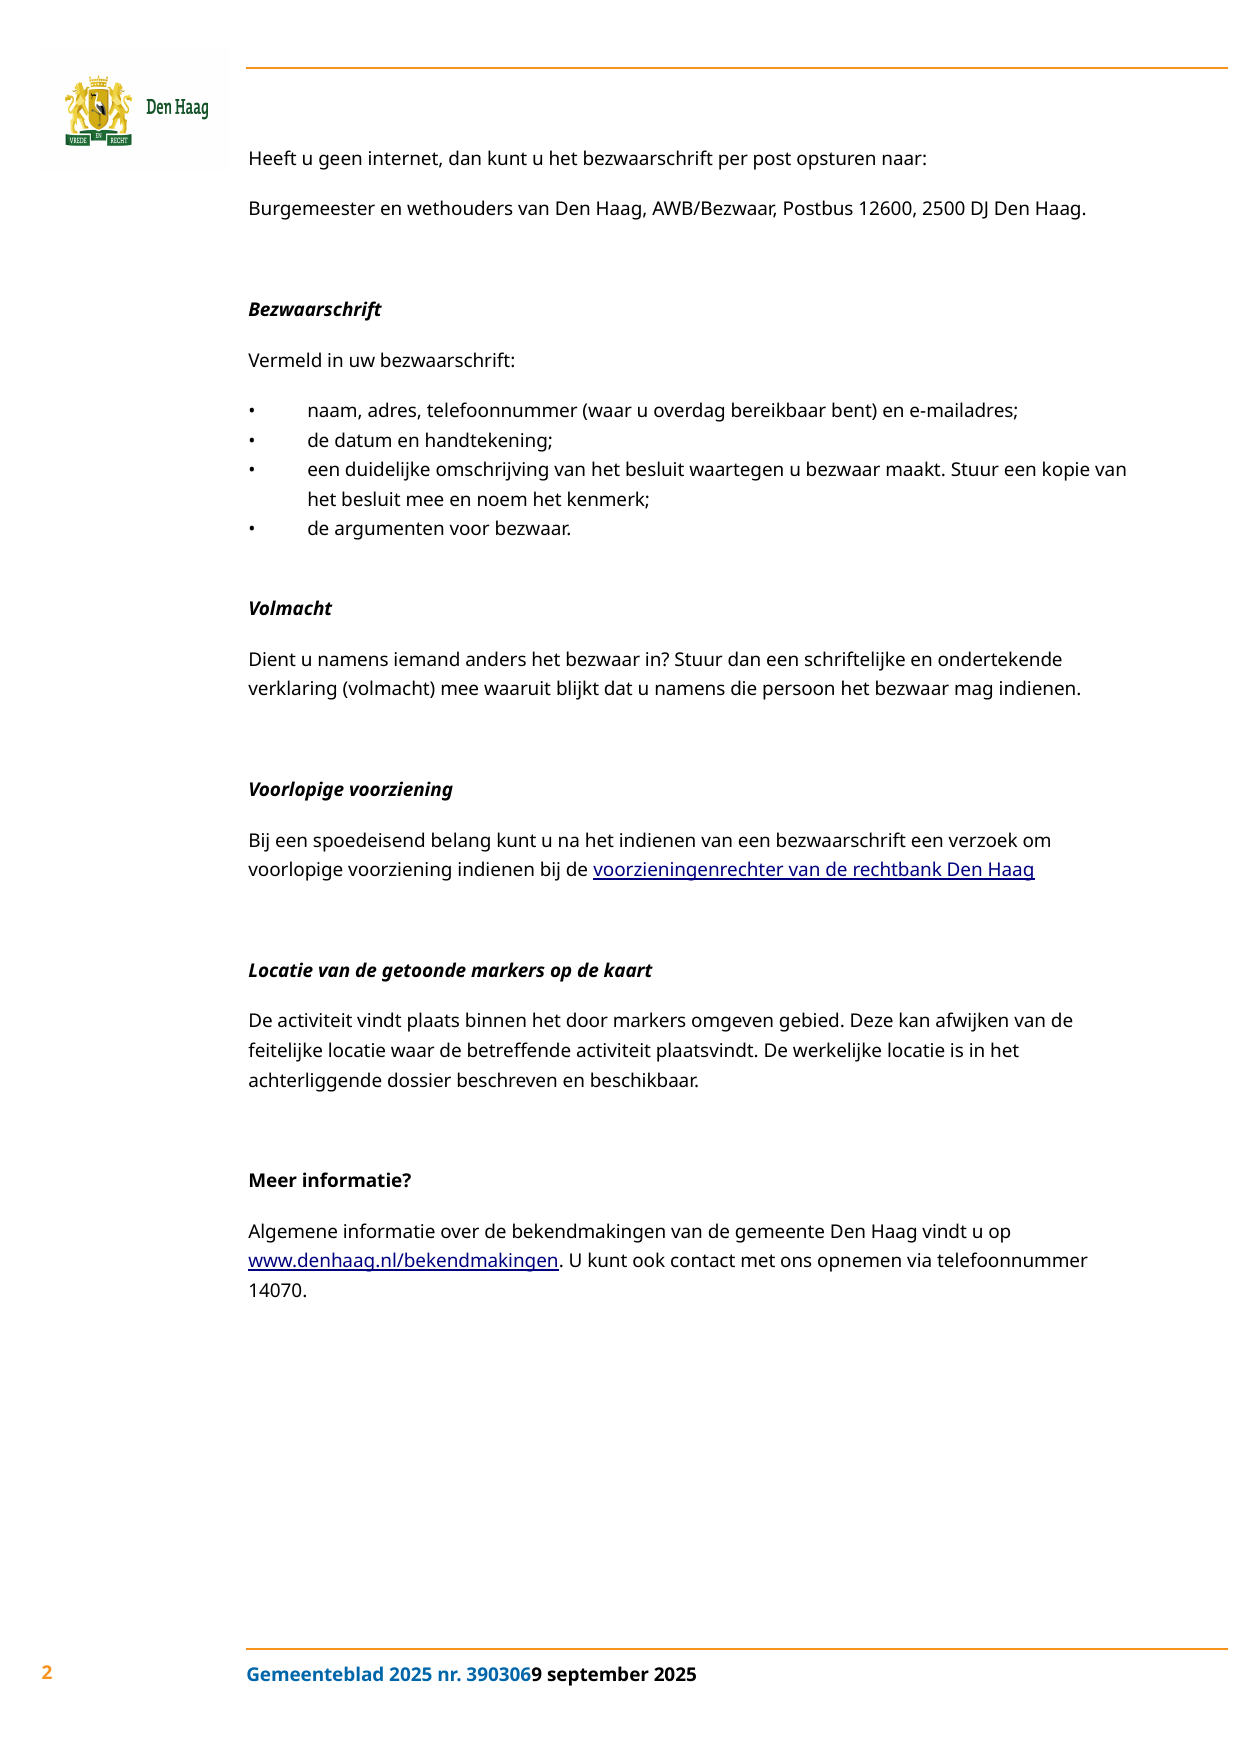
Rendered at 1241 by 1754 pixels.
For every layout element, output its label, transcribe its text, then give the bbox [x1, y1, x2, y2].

list de datum en handtekening; [248, 427, 1152, 453]
list naam, adres, telefoonnummer (waar u overdag bereikbaar bent) en e-mailadres; [248, 397, 1152, 423]
picture [41, 47, 231, 172]
text Dient u namens iemand anders het bezwaar in? Stuur dan een schriftelijke en ondertekende verklaring (volmacht) mee waaruit blijkt dat u namens die persoon het bezwaar mag indienen. [248, 646, 1152, 701]
text Algemene informatie over de bekendmakingen van de gemeente Den Haag vindt u op www.denhaag.nl/bekendmakingen. U kunt ook contact met ons opnemen via telefoonnummer 14070. [248, 1218, 1152, 1303]
text Bij een spoedeisend belang kunt u na het indienen van een bezwaarschrift een verzoek om voorlopige voorziening indienen bij de voorzieningenrechter van de rechtbank Den Haag [248, 827, 1152, 882]
text Volmacht [248, 596, 1152, 621]
text Voorlopige voorziening [248, 776, 1152, 802]
list de argumenten voor bezwaar. [248, 516, 1152, 541]
text Locatie van de getoonde markers op de kaart [248, 957, 1152, 983]
text De activiteit vindt plaats binnen het door markers omgeven gebied. Deze kan afwijken van de feitelijke locatie waar de betreffende activiteit plaatsvindt. De werkelijke locatie is in het achterliggende dossier beschreven en beschikbaar. [248, 1008, 1152, 1093]
text Burgemeester en wethouders van Den Haag, AWB/Bezwaar, Postbus 12600, 2500 DJ Den Haag. [248, 196, 1152, 221]
text Bezwaarschrift [248, 296, 1152, 322]
text Meer informatie? [248, 1168, 1152, 1193]
text Vermeld in uw bezwaarschrift: [248, 347, 1152, 373]
list een duidelijke omschrijving van het besluit waartegen u bezwaar maakt. Stuur een kopie van het besluit mee en noem het kenmerk; [248, 456, 1152, 512]
text Heeft u geen internet, dan kunt u het bezwaarschrift per post opsturen naar: [248, 145, 1152, 171]
